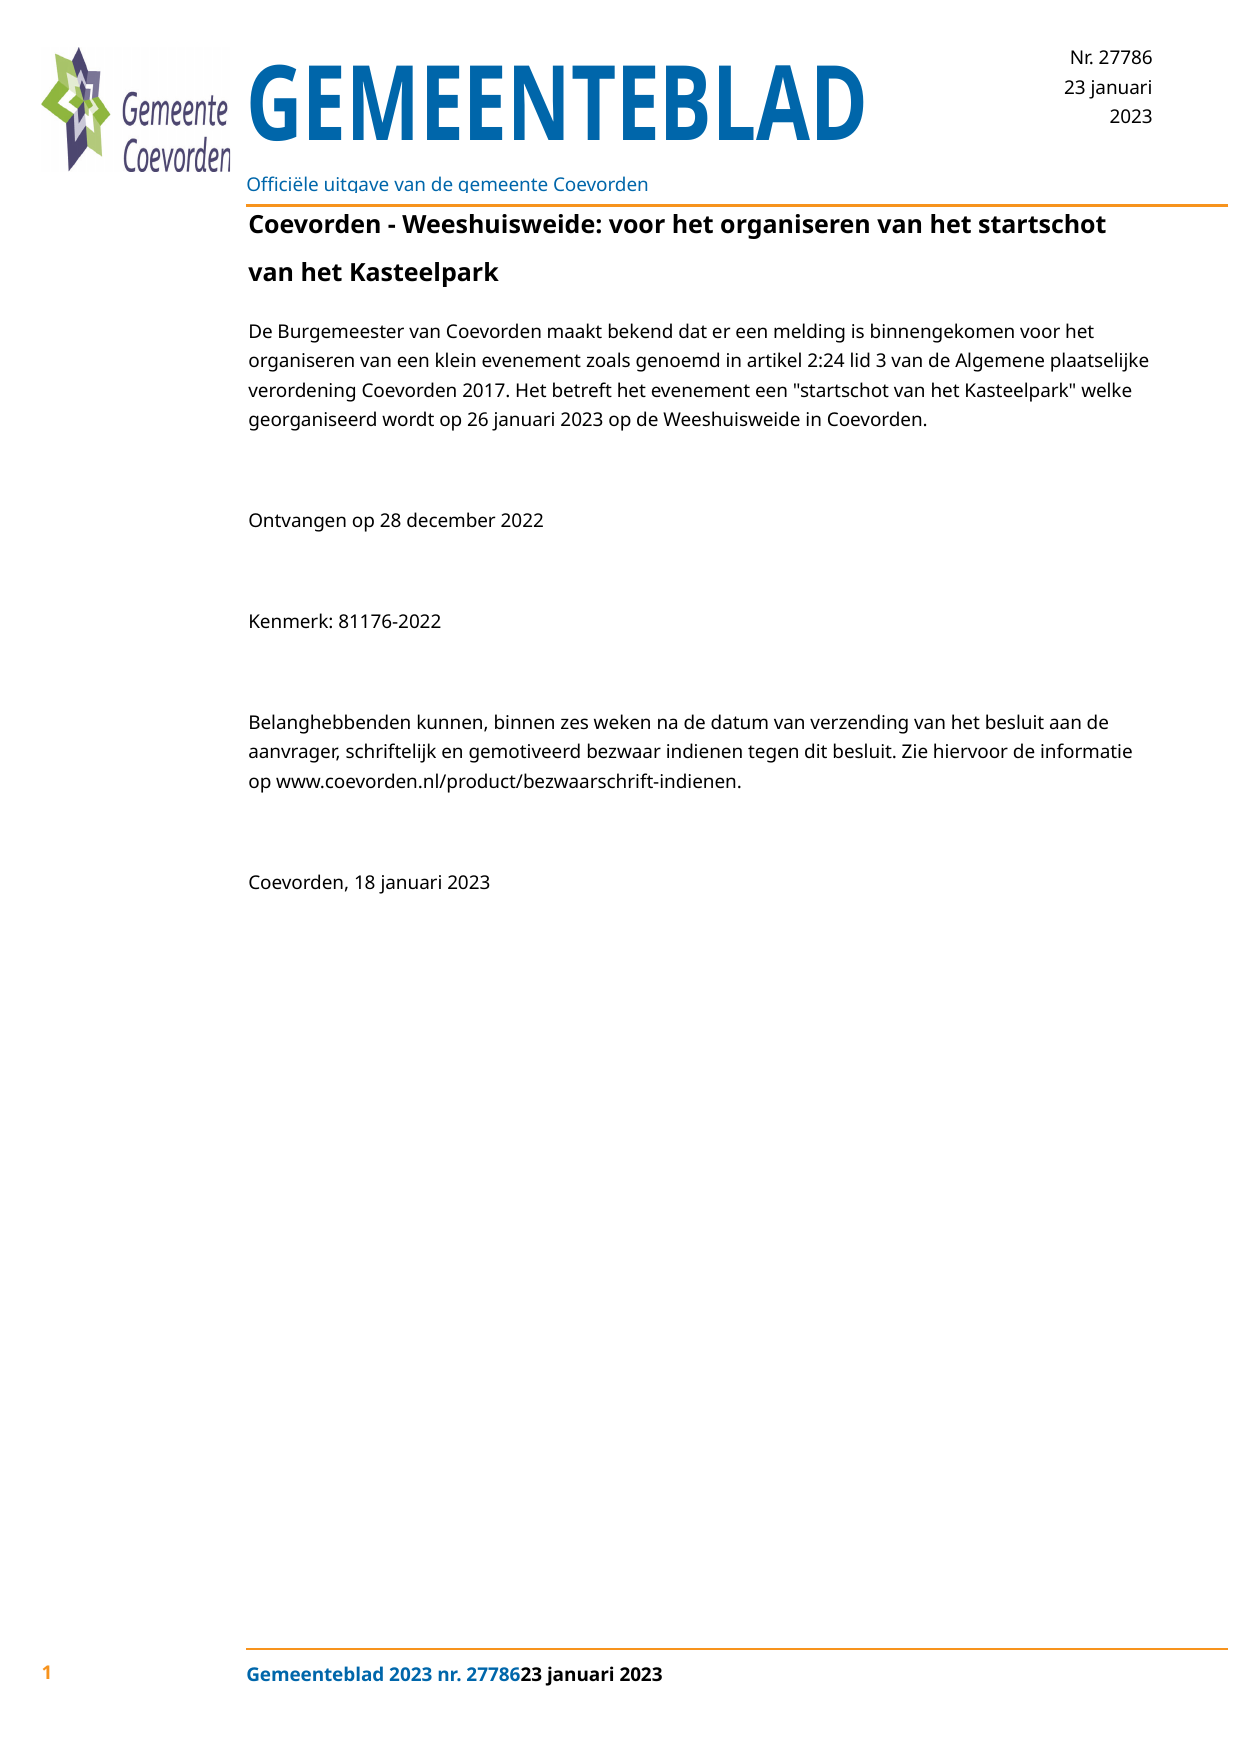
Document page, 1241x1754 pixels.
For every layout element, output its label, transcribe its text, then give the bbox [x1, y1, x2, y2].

picture [41, 47, 231, 172]
text Ontvangen op 28 december 2022 [248, 507, 1152, 533]
text Coevorden, 18 januari 2023 [248, 869, 1152, 895]
text Coevorden - Weeshuisweide: voor het organiseren van het startschot van het Kasteelpark [248, 207, 1152, 288]
text Belanghebbenden kunnen, binnen zes weken na de datum van verzending van het besluit aan de aanvrager, schriftelijk en gemotiveerd bezwaar indienen tegen dit besluit. Zie hiervoor de informatie op www.coevorden.nl/product/bezwaarschrift-indienen. [248, 709, 1152, 794]
text De Burgemeester van Coevorden maakt bekend dat er een melding is binnengekomen voor het organiseren van een klein evenement zoals genoemd in artikel 2:24 lid 3 van de Algemene plaatselijke verordening Coevorden 2017. Het betreft het evenement een "startschot van het Kasteelpark" welke georganiseerd wordt op 26 januari 2023 op de Weeshuisweide in Coevorden. [248, 318, 1152, 432]
text Kenmerk: 81176-2022 [248, 608, 1152, 634]
